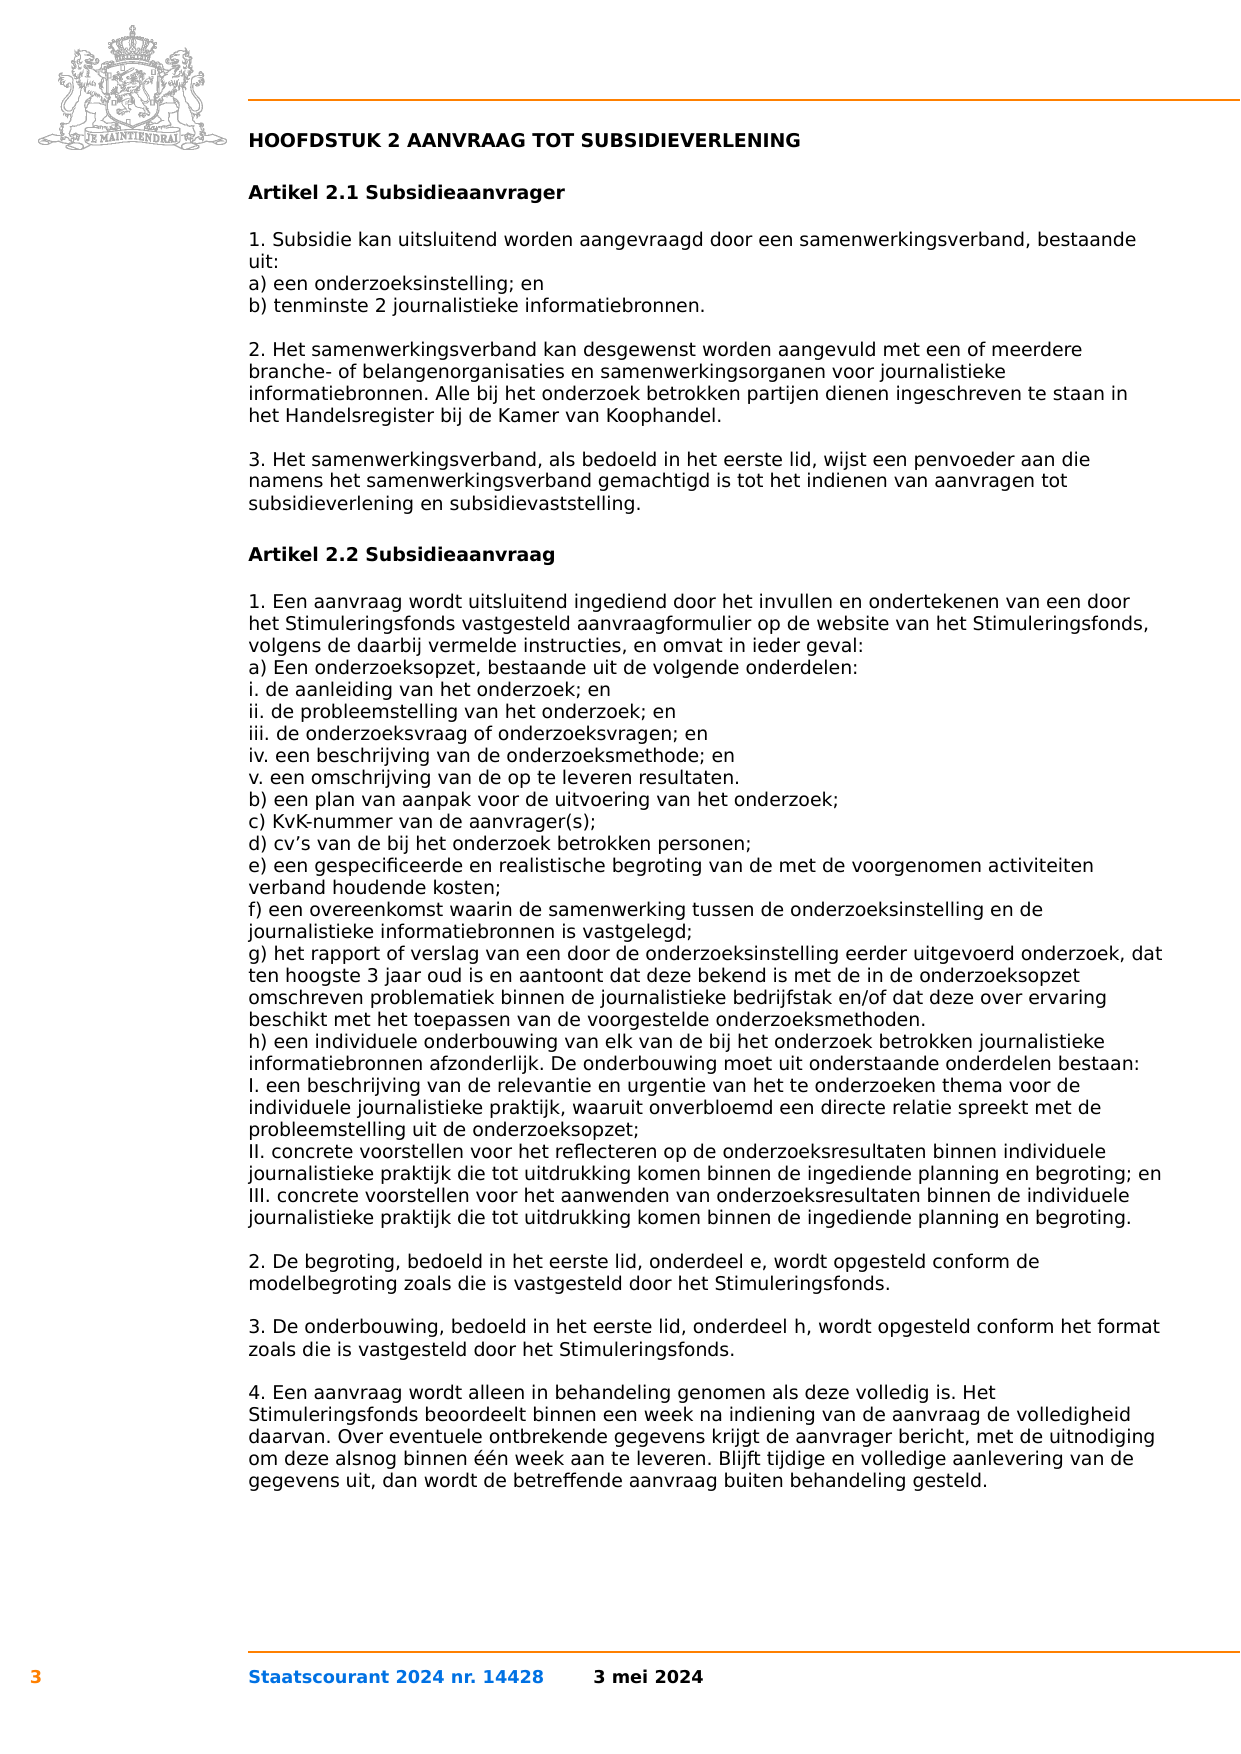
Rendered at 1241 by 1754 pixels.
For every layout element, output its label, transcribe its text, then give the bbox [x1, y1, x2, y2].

text iv. een beschrijving van de onderzoeksmethode; en [248, 745, 1163, 767]
picture [38, 25, 227, 150]
text i. de aanleiding van het onderzoek; en [248, 679, 1163, 701]
text a) een onderzoeksinstelling; en [248, 273, 1163, 295]
text 3. Het samenwerkingsverband, als bedoeld in het eerste lid, wijst een penvoeder aan die namens het samenwerkingsverband gemachtigd is tot het indienen van aanvragen tot subsidieverlening en subsidievaststelling. [248, 448, 1163, 514]
text ii. de probleemstelling van het onderzoek; en [248, 701, 1163, 723]
text 1. Een aanvraag wordt uitsluitend ingediend door het invullen en ondertekenen van een door het Stimuleringsfonds vastgesteld aanvraagformulier op de website van het Stimuleringsfonds, volgens de daarbij vermelde instructies, en omvat in ieder geval: [248, 591, 1163, 657]
text b) tenminste 2 journalistieke informatiebronnen. [248, 295, 1163, 317]
text 1. Subsidie kan uitsluitend worden aangevraagd door een samenwerkingsverband, bestaande uit: [248, 229, 1163, 273]
text b) een plan van aanpak voor de uitvoering van het onderzoek; [248, 789, 1163, 811]
subtitle Artikel 2.2 Subsidieaanvraag [248, 544, 1163, 566]
text II. concrete voorstellen voor het reflecteren op de onderzoeksresultaten binnen individuele journalistieke praktijk die tot uitdrukking komen binnen de ingediende planning en begroting; en [248, 1141, 1163, 1185]
text d) cv’s van de bij het onderzoek betrokken personen; [248, 833, 1163, 855]
text a) Een onderzoeksopzet, bestaande uit de volgende onderdelen: [248, 657, 1163, 679]
text 2. Het samenwerkingsverband kan desgewenst worden aangevuld met een of meerdere branche- of belangenorganisaties en samenwerkingsorganen voor journalistieke informatiebronnen. Alle bij het onderzoek betrokken partijen dienen ingeschreven te staan in het Handelsregister bij de Kamer van Koophandel. [248, 339, 1163, 427]
text 4. Een aanvraag wordt alleen in behandeling genomen als deze volledig is. Het Stimuleringsfonds beoordeelt binnen een week na indiening van de aanvraag de volledigheid daarvan. Over eventuele ontbrekende gegevens krijgt de aanvrager bericht, met de uitnodiging om deze alsnog binnen één week aan te leveren. Blijft tijdige en volledige aanlevering van de gegevens uit, dan wordt de betreffende aanvraag buiten behandeling gesteld. [248, 1382, 1163, 1492]
text e) een gespecificeerde en realistische begroting van de met de voorgenomen activiteiten verband houdende kosten; [248, 855, 1163, 899]
text g) het rapport of verslag van een door de onderzoeksinstelling eerder uitgevoerd onderzoek, dat ten hoogste 3 jaar oud is en aantoont dat deze bekend is met de in de onderzoeksopzet omschreven problematiek binnen de journalistieke bedrijfstak en/of dat deze over ervaring beschikt met het toepassen van de voorgestelde onderzoeksmethoden. [248, 943, 1163, 1031]
text 2. De begroting, bedoeld in het eerste lid, onderdeel e, wordt opgesteld conform de modelbegroting zoals die is vastgesteld door het Stimuleringsfonds. [248, 1251, 1163, 1294]
text f) een overeenkomst waarin de samenwerking tussen de onderzoeksinstelling en de journalistieke informatiebronnen is vastgelegd; [248, 899, 1163, 943]
text c) KvK-nummer van de aanvrager(s); [248, 811, 1163, 833]
text h) een individuele onderbouwing van elk van de bij het onderzoek betrokken journalistieke informatiebronnen afzonderlijk. De onderbouwing moet uit onderstaande onderdelen bestaan: [248, 1031, 1163, 1075]
text v. een omschrijving van de op te leveren resultaten. [248, 767, 1163, 789]
text III. concrete voorstellen voor het aanwenden van onderzoeksresultaten binnen de individuele journalistieke praktijk die tot uitdrukking komen binnen de ingediende planning en begroting. [248, 1185, 1163, 1229]
subtitle HOOFDSTUK 2 AANVRAAG TOT SUBSIDIEVERLENING [248, 130, 1163, 152]
text I. een beschrijving van de relevantie en urgentie van het te onderzoeken thema voor de individuele journalistieke praktijk, waaruit onverbloemd een directe relatie spreekt met de probleemstelling uit de onderzoeksopzet; [248, 1075, 1163, 1141]
text 3. De onderbouwing, bedoeld in het eerste lid, onderdeel h, wordt opgesteld conform het format zoals die is vastgesteld door het Stimuleringsfonds. [248, 1316, 1163, 1360]
subtitle Artikel 2.1 Subsidieaanvrager [248, 182, 1163, 204]
text iii. de onderzoeksvraag of onderzoeksvragen; en [248, 723, 1163, 745]
